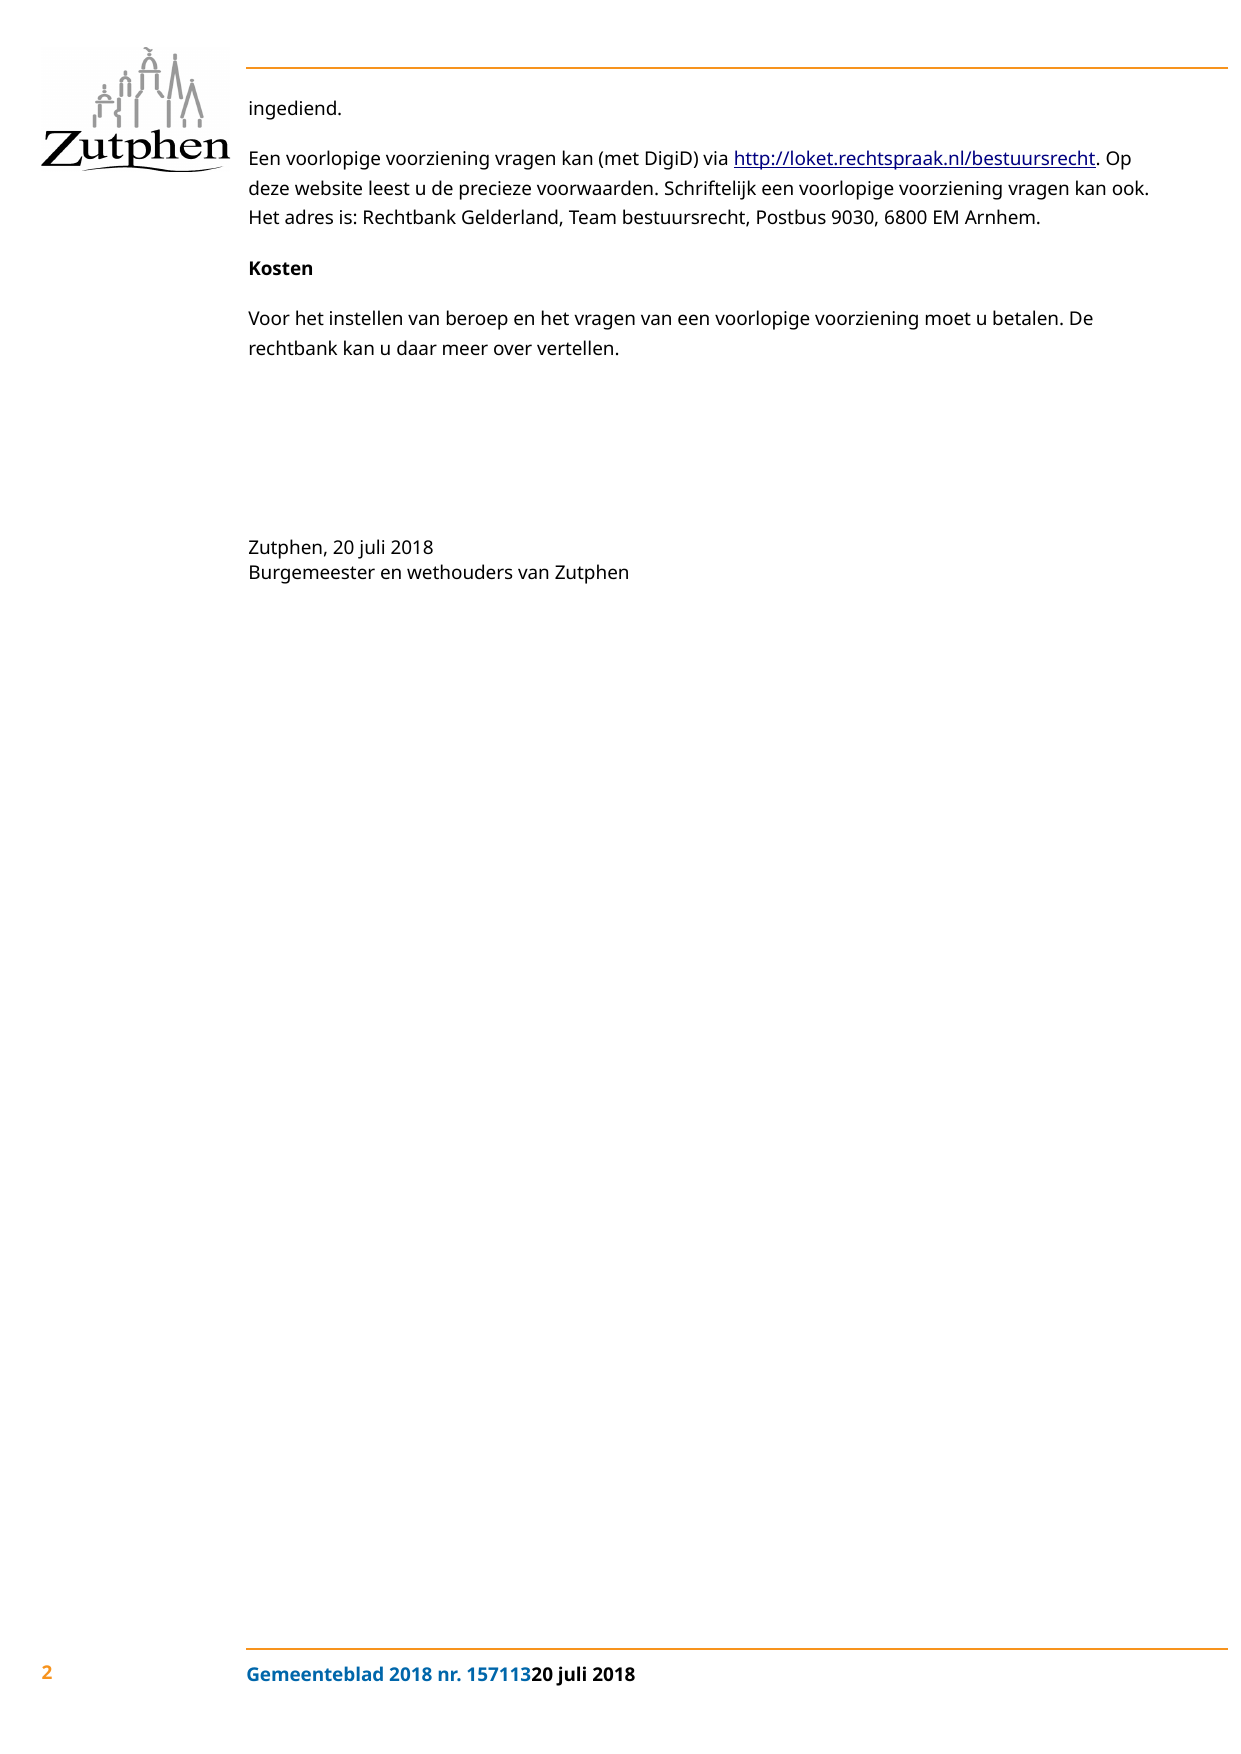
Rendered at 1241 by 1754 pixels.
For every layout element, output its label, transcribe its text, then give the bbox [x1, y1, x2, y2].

text Zutphen, 20 juli 2018 [248, 534, 1152, 559]
text Een voorlopige voorziening vragen kan (met DigiD) via http://loket.rechtspraak.nl/bestuursrecht. Op deze website leest u de precieze voorwaarden. Schriftelijk een voorlopige voorziening vragen kan ook. Het adres is: Rechtbank Gelderland, Team bestuursrecht, Postbus 9030, 6800 EM Arnhem. [248, 145, 1152, 230]
text Kosten [248, 255, 1152, 281]
text ingediend. [248, 95, 1152, 121]
text Burgemeester en wethouders van Zutphen [248, 559, 1152, 585]
picture [41, 47, 231, 172]
text Voor het instellen van beroep en het vragen van een voorlopige voorziening moet u betalen. De rechtbank kan u daar meer over vertellen. [248, 305, 1152, 361]
